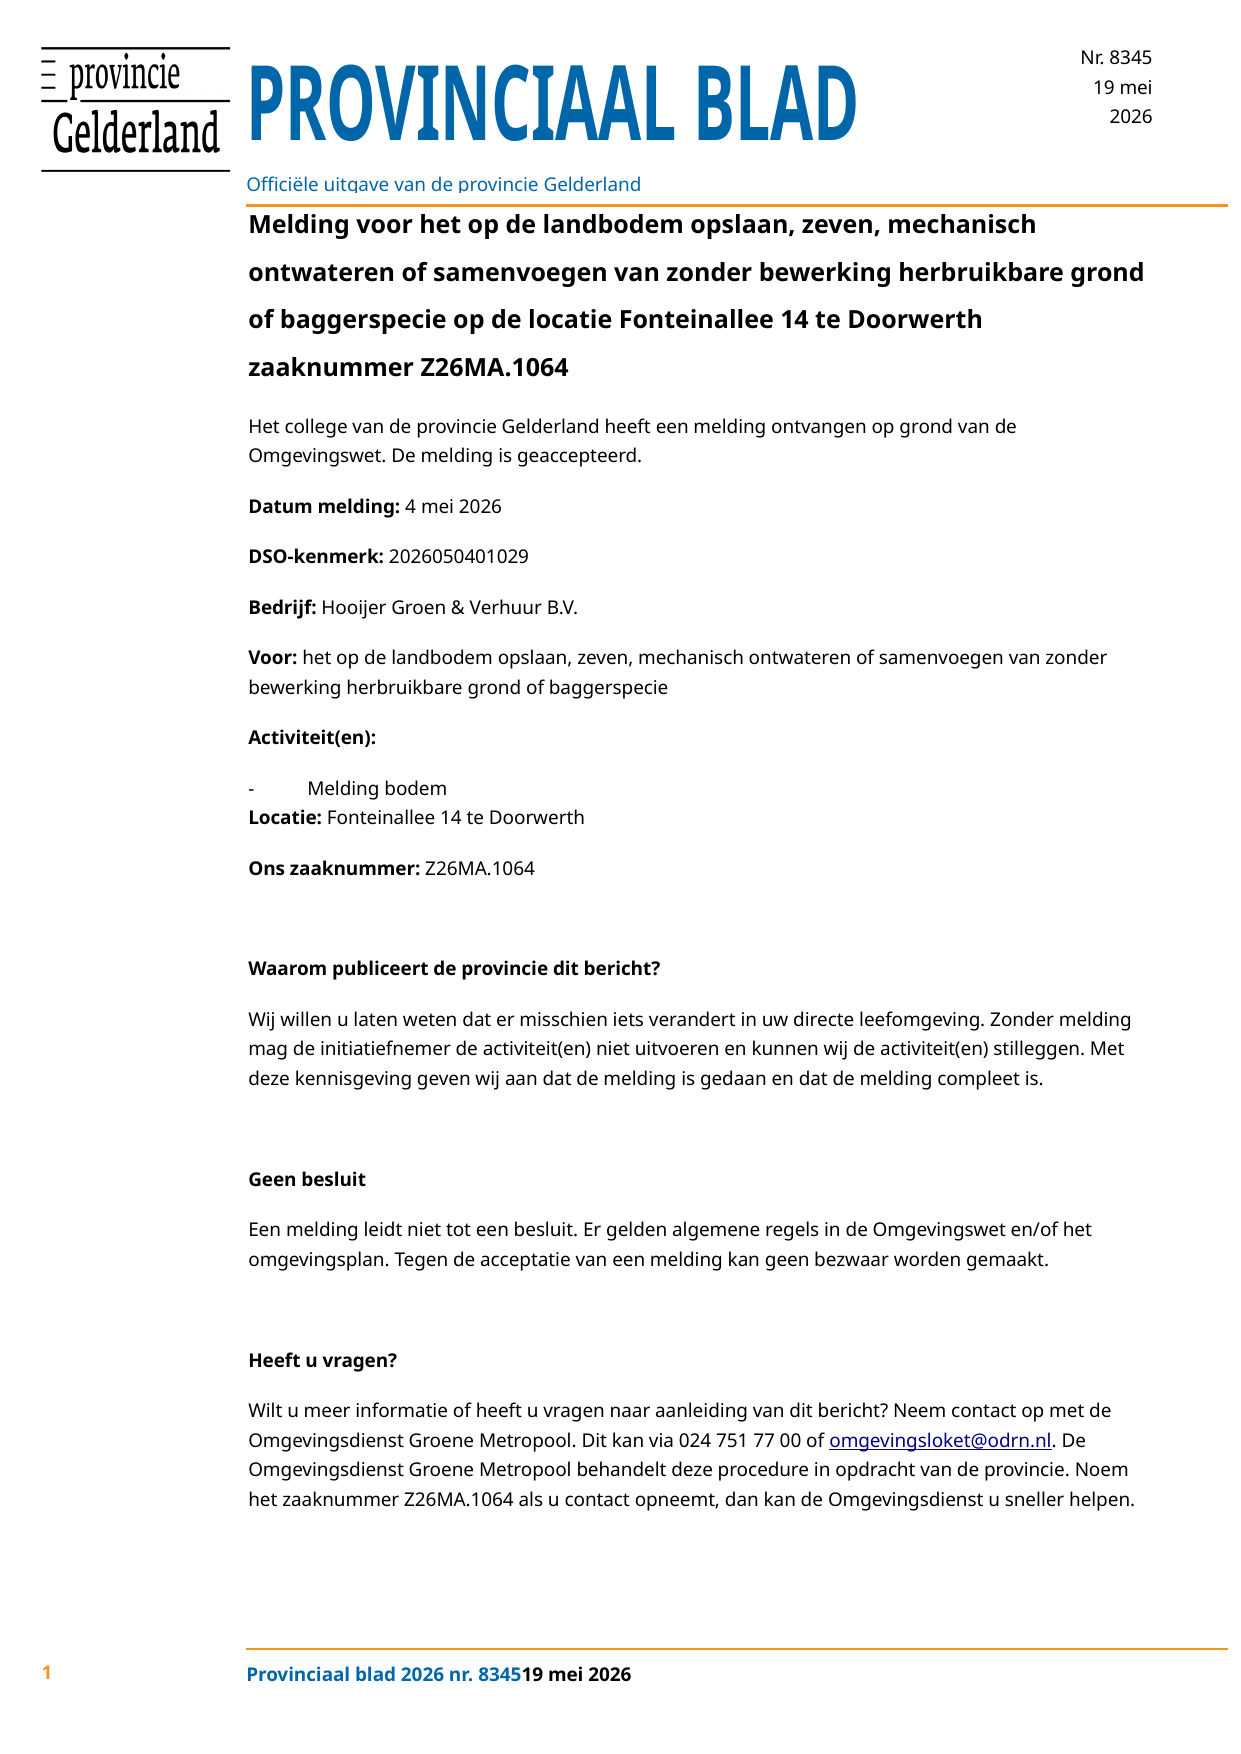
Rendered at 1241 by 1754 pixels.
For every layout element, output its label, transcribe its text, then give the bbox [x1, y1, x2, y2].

text Het college van de provincie Gelderland heeft een melding ontvangen op grond van de Omgevingswet. De melding is geaccepteerd. [248, 413, 1152, 468]
text Waarom publiceert de provincie dit bericht? [248, 956, 1152, 981]
text Activiteit(en): [248, 724, 1152, 750]
text Wij willen u laten weten dat er misschien iets verandert in uw directe leefomgeving. Zonder melding mag de initiatiefnemer de activiteit(en) niet uitvoeren en kunnen wij de activiteit(en) stilleggen. Met deze kennisgeving geven wij aan dat de melding is gedaan en dat de melding compleet is. [248, 1006, 1152, 1091]
text Heeft u vragen? [248, 1347, 1152, 1373]
picture [41, 47, 231, 172]
text Een melding leidt niet tot een besluit. Er gelden algemene regels in de Omgevingswet en/of het omgevingsplan. Tegen de acceptatie van een melding kan geen bezwaar worden gemaakt. [248, 1216, 1152, 1272]
text Bedrijf: Hooijer Groen & Verhuur B.V. [248, 594, 1152, 620]
text Voor: het op de landbodem opslaan, zeven, mechanisch ontwateren of samenvoegen van zonder bewerking herbruikbare grond of baggerspecie [248, 644, 1152, 700]
text Datum melding: 4 mei 2026 [248, 493, 1152, 519]
text Locatie: Fonteinallee 14 te Doorwerth [248, 804, 1152, 830]
text Geen besluit [248, 1166, 1152, 1192]
text Ons zaaknummer: Z26MA.1064 [248, 855, 1152, 881]
text Melding voor het op de landbodem opslaan, zeven, mechanisch ontwateren of samenvoegen van zonder bewerking herbruikbare grond of baggerspecie op de locatie Fonteinallee 14 te Doorwerth zaaknummer Z26MA.1064 [248, 207, 1152, 384]
list Melding bodem [248, 775, 1152, 801]
text DSO-kenmerk: 2026050401029 [248, 543, 1152, 569]
text Wilt u meer informatie of heeft u vragen naar aanleiding van dit bericht? Neem contact op met de Omgevingsdienst Groene Metropool. Dit kan via 024 751 77 00 of omgevingsloket@odrn.nl. De Omgevingsdienst Groene Metropool behandelt deze procedure in opdracht van de provincie. Noem het zaaknummer Z26MA.1064 als u contact opneemt, dan kan de Omgevingsdienst u sneller helpen. [248, 1397, 1152, 1512]
